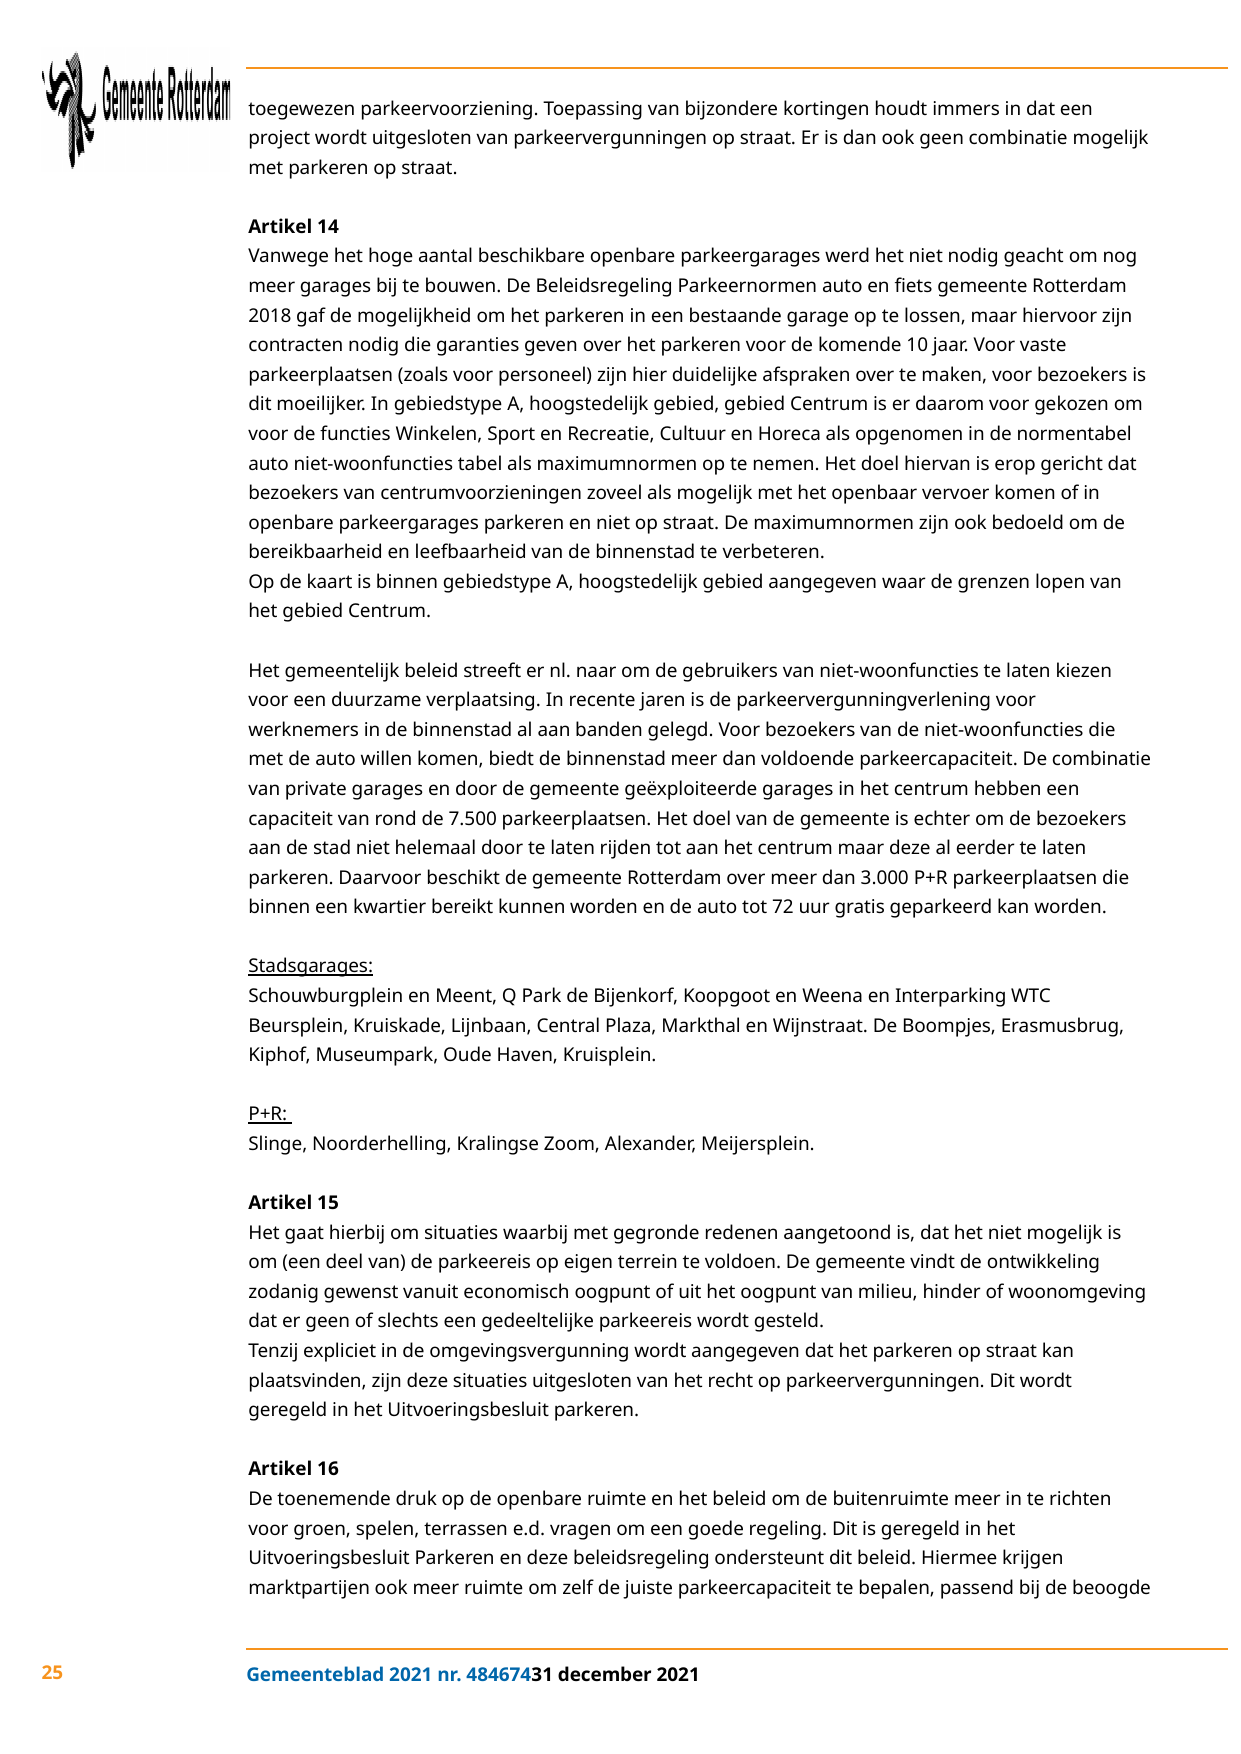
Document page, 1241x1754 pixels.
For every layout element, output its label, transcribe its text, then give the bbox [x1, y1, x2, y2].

text Vanwege het hoge aantal beschikbare openbare parkeergarages werd het niet nodig geacht om nog meer garages bij te bouwen. De Beleidsregeling Parkeernormen auto en fiets gemeente Rotterdam 2018 gaf de mogelijkheid om het parkeren in een bestaande garage op te lossen, maar hiervoor zijn contracten nodig die garanties geven over het parkeren voor de komende 10 jaar. Voor vaste parkeerplaatsen (zoals voor personeel) zijn hier duidelijke afspraken over te maken, voor bezoekers is dit moeilijker. In gebiedstype A, hoogstedelijk gebied, gebied Centrum is er daarom voor gekozen om voor de functies Winkelen, Sport en Recreatie, Cultuur en Horeca als opgenomen in de normentabel auto niet-woonfuncties tabel als maximumnormen op te nemen. Het doel hiervan is erop gericht dat bezoekers van centrumvoorzieningen zoveel als mogelijk met het openbaar vervoer komen of in openbare parkeergarages parkeren en niet op straat. De maximumnormen zijn ook bedoeld om de bereikbaarheid en leefbaarheid van de binnenstad te verbeteren. [248, 243, 1152, 564]
text Het gaat hierbij om situaties waarbij met gegronde redenen aangetoond is, dat het niet mogelijk is om (een deel van) de parkeereis op eigen terrein te voldoen. De gemeente vindt de ontwikkeling zodanig gewenst vanuit economisch oogpunt of uit het oogpunt van milieu, hinder of woonomgeving dat er geen of slechts een gedeeltelijke parkeereis wordt gesteld. [248, 1219, 1152, 1333]
text Stadsgarages: [248, 953, 1152, 978]
text Artikel 16 [248, 1456, 1152, 1481]
text Tenzij expliciet in de omgevingsvergunning wordt aangegeven dat het parkeren op straat kan plaatsvinden, zijn deze situaties uitgesloten van het recht op parkeervergunningen. Dit wordt geregeld in het Uitvoeringsbesluit parkeren. [248, 1337, 1152, 1422]
text Op de kaart is binnen gebiedstype A, hoogstedelijk gebied aangegeven waar de grenzen lopen van het gebied Centrum. [248, 568, 1152, 623]
text toegewezen parkeervoorziening. Toepassing van bijzondere kortingen houdt immers in dat een project wordt uitgesloten van parkeervergunningen op straat. Er is dan ook geen combinatie mogelijk met parkeren op straat. [248, 95, 1152, 180]
text Artikel 15 [248, 1189, 1152, 1215]
text Slinge, Noorderhelling, Kralingse Zoom, Alexander, Meijersplein. [248, 1130, 1152, 1156]
picture [41, 47, 231, 172]
text De toenemende druk op de openbare ruimte en het beleid om de buitenruimte meer in te richten voor groen, spelen, terrassen e.d. vragen om een goede regeling. Dit is geregeld in het Uitvoeringsbesluit Parkeren en deze beleidsregeling ondersteunt dit beleid. Hiermee krijgen marktpartijen ook meer ruimte om zelf de juiste parkeercapaciteit te bepalen, passend bij de beoogde [248, 1485, 1152, 1600]
text Het gemeentelijk beleid streeft er nl. naar om de gebruikers van niet-woonfuncties te laten kiezen voor een duurzame verplaatsing. In recente jaren is de parkeervergunningverlening voor werknemers in de binnenstad al aan banden gelegd. Voor bezoekers van de niet-woonfuncties die met de auto willen komen, biedt de binnenstad meer dan voldoende parkeercapaciteit. De combinatie van private garages en door de gemeente geëxploiteerde garages in het centrum hebben een capaciteit van rond de 7.500 parkeerplaatsen. Het doel van de gemeente is echter om de bezoekers aan de stad niet helemaal door te laten rijden tot aan het centrum maar deze al eerder te laten parkeren. Daarvoor beschikt de gemeente Rotterdam over meer dan 3.000 P+R parkeerplaatsen die binnen een kwartier bereikt kunnen worden en de auto tot 72 uur gratis geparkeerd kan worden. [248, 657, 1152, 919]
text P+R: [248, 1101, 1152, 1126]
text Schouwburgplein en Meent, Q Park de Bijenkorf, Koopgoot en Weena en Interparking WTC Beursplein, Kruiskade, Lijnbaan, Central Plaza, Markthal en Wijnstraat. De Boompjes, Erasmusbrug, Kiphof, Museumpark, Oude Haven, Kruisplein. [248, 982, 1152, 1067]
text Artikel 14 [248, 213, 1152, 239]
